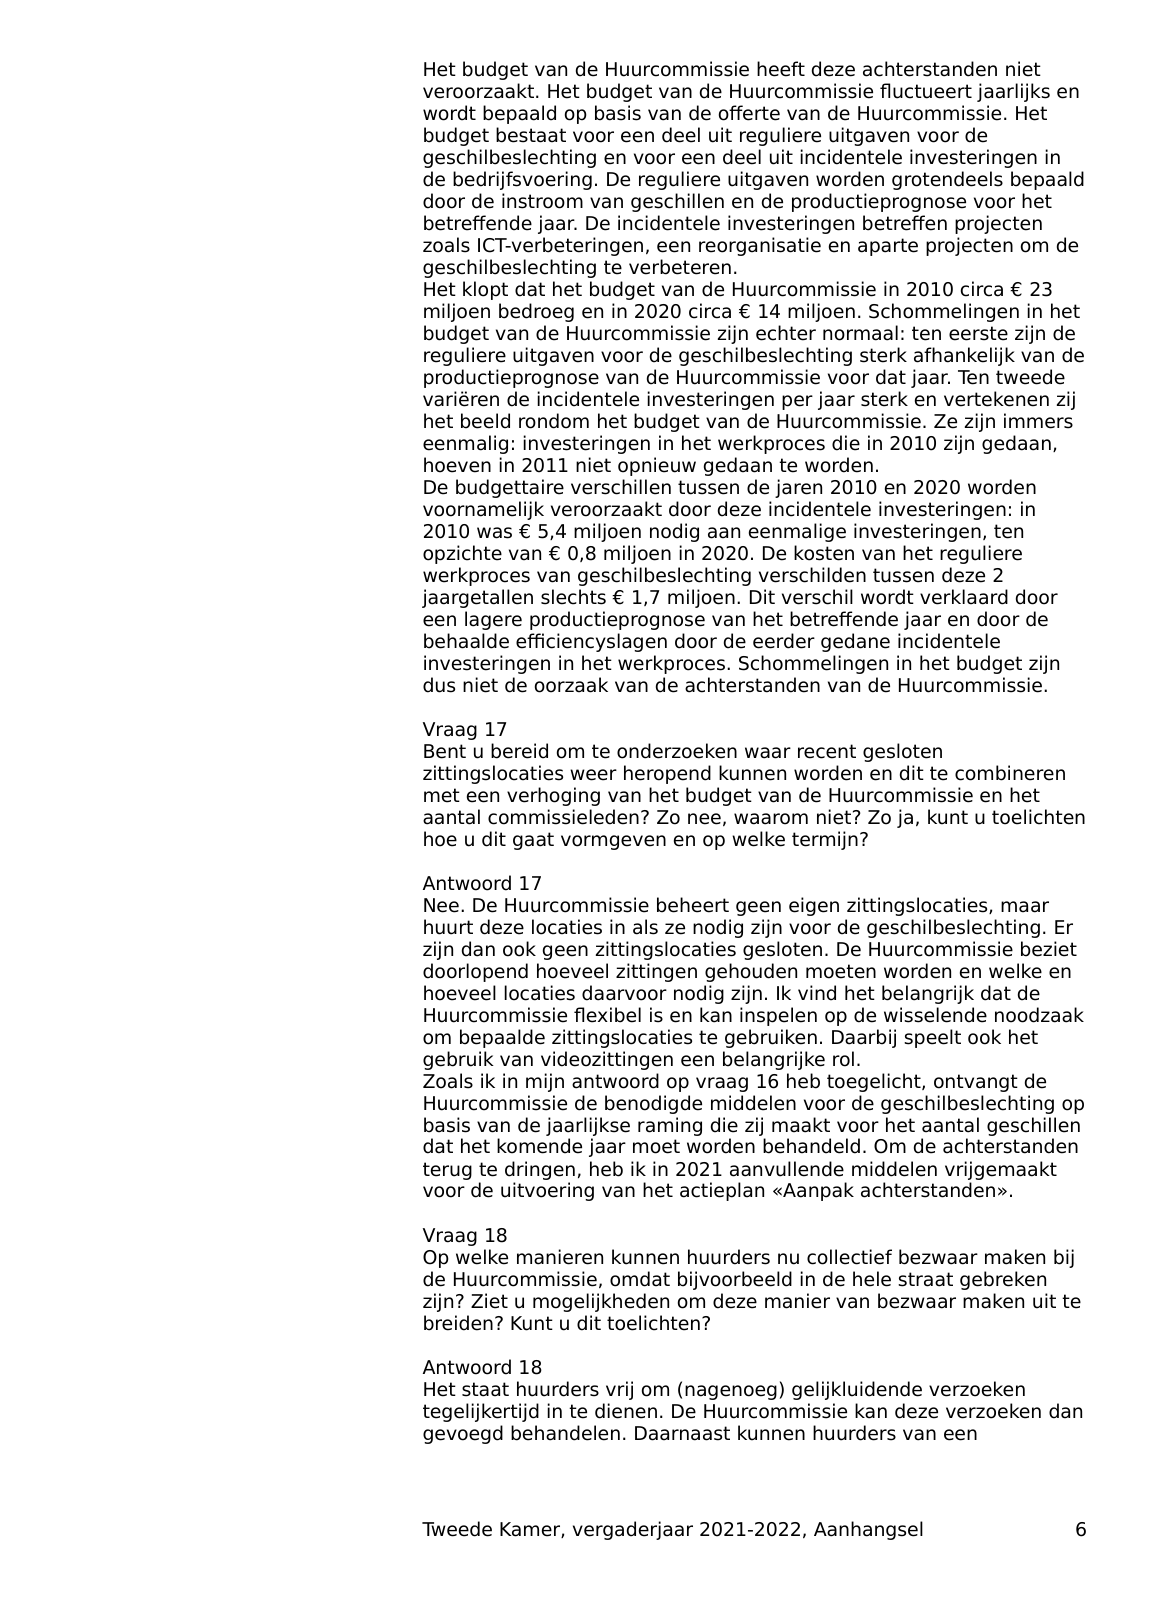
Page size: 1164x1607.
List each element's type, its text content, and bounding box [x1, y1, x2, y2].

text De budgettaire verschillen tussen de jaren 2010 en 2020 worden voornamelijk veroorzaakt door deze incidentele investeringen: in 2010 was € 5,4 miljoen nodig aan eenmalige investeringen, ten opzichte van € 0,8 miljoen in 2020. De kosten van het reguliere werkproces van geschilbeslechting verschilden tussen deze 2 jaargetallen slechts € 1,7 miljoen. Dit verschil wordt verklaard door een lagere productieprognose van het betreffende jaar en door de behaalde efficiencyslagen door de eerder gedane incidentele investeringen in het werkproces. Schommelingen in het budget zijn dus niet de oorzaak van de achterstanden van de Huurcommissie. [422, 477, 1087, 696]
text Het staat huurders vrij om (nagenoeg) gelijkluidende verzoeken tegelijkertijd in te dienen. De Huurcommissie kan deze verzoeken dan gevoegd behandelen. Daarnaast kunnen huurders van een [422, 1379, 1087, 1444]
text Het klopt dat het budget van de Huurcommissie in 2010 circa € 23 miljoen bedroeg en in 2020 circa € 14 miljoen. Schommelingen in het budget van de Huurcommissie zijn echter normaal: ten eerste zijn de reguliere uitgaven voor de geschilbeslechting sterk afhankelijk van de productieprognose van de Huurcommissie voor dat jaar. Ten tweede variëren de incidentele investeringen per jaar sterk en vertekenen zij het beeld rondom het budget van de Huurcommissie. Ze zijn immers eenmalig: investeringen in het werkproces die in 2010 zijn gedaan, hoeven in 2011 niet opnieuw gedaan te worden. [422, 279, 1087, 477]
text Het budget van de Huurcommissie heeft deze achterstanden niet veroorzaakt. Het budget van de Huurcommissie fluctueert jaarlijks en wordt bepaald op basis van de offerte van de Huurcommissie. Het budget bestaat voor een deel uit reguliere uitgaven voor de geschilbeslechting en voor een deel uit incidentele investeringen in de bedrijfsvoering. De reguliere uitgaven worden grotendeels bepaald door de instroom van geschillen en de productieprognose voor het betreffende jaar. De incidentele investeringen betreffen projecten zoals ICT-verbeteringen, een reorganisatie en aparte projecten om de geschilbeslechting te verbeteren. [422, 59, 1087, 279]
text Bent u bereid om te onderzoeken waar recent gesloten zittingslocaties weer heropend kunnen worden en dit te combineren met een verhoging van het budget van de Huurcommissie en het aantal commissieleden? Zo nee, waarom niet? Zo ja, kunt u toelichten hoe u dit gaat vormgeven en op welke termijn? [422, 741, 1087, 851]
text Op welke manieren kunnen huurders nu collectief bezwaar maken bij de Huurcommissie, omdat bijvoorbeeld in de hele straat gebreken zijn? Ziet u mogelijkheden om deze manier van bezwaar maken uit te breiden? Kunt u dit toelichten? [422, 1247, 1087, 1334]
text Vraag 17 [422, 719, 1087, 741]
text Zoals ik in mijn antwoord op vraag 16 heb toegelicht, ontvangt de Huurcommissie de benodigde middelen voor de geschilbeslechting op basis van de jaarlijkse raming die zij maakt voor het aantal geschillen dat het komende jaar moet worden behandeld. Om de achterstanden terug te dringen, heb ik in 2021 aanvullende middelen vrijgemaakt voor de uitvoering van het actieplan «Aanpak achterstanden». [422, 1071, 1087, 1202]
text Vraag 18 [422, 1224, 1087, 1247]
text Nee. De Huurcommissie beheert geen eigen zittingslocaties, maar huurt deze locaties in als ze nodig zijn voor de geschilbeslechting. Er zijn dan ook geen zittingslocaties gesloten. De Huurcommissie beziet doorlopend hoeveel zittingen gehouden moeten worden en welke en hoeveel locaties daarvoor nodig zijn. Ik vind het belangrijk dat de Huurcommissie flexibel is en kan inspelen op de wisselende noodzaak om bepaalde zittingslocaties te gebruiken. Daarbij speelt ook het gebruik van videozittingen een belangrijke rol. [422, 895, 1087, 1071]
text Antwoord 18 [422, 1357, 1087, 1379]
text Antwoord 17 [422, 873, 1087, 895]
